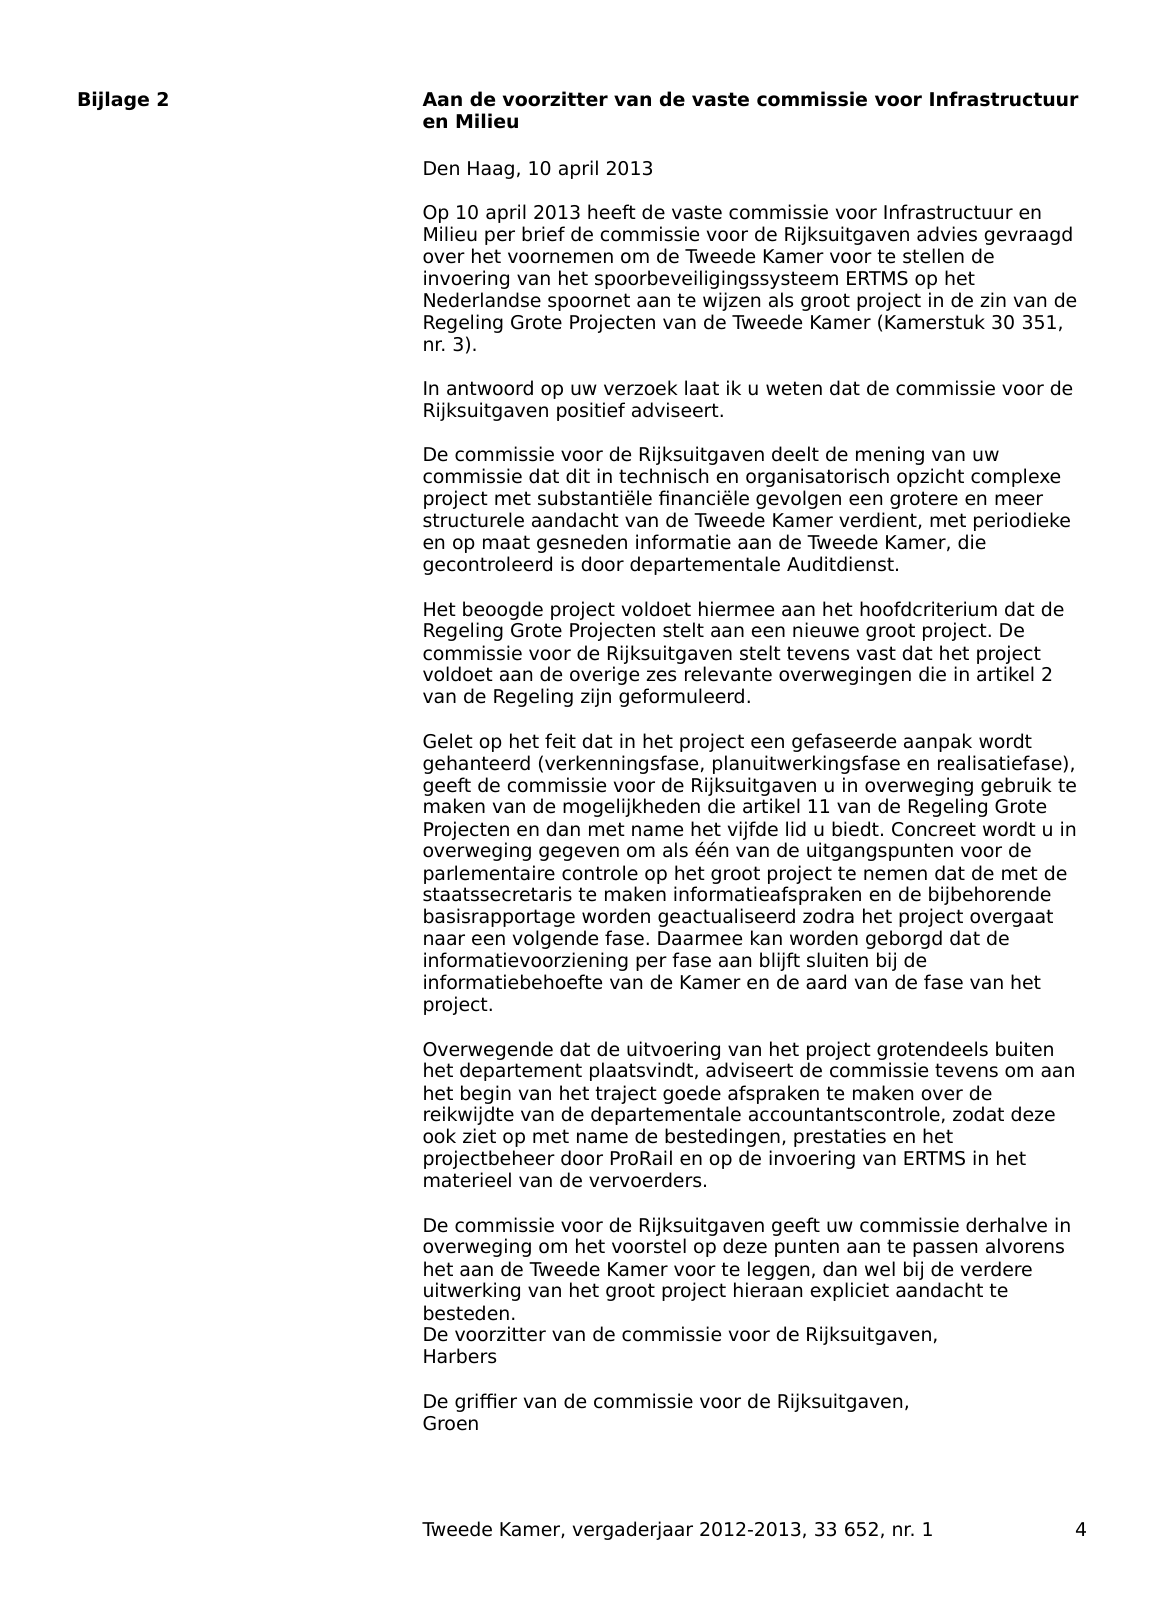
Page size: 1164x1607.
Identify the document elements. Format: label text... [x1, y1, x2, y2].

text Gelet op het feit dat in het project een gefaseerde aanpak wordt gehanteerd (verkenningsfase, planuitwerkingsfase en realisatiefase), geeft de commissie voor de Rijksuitgaven u in overweging gebruik te maken van de mogelijkheden die artikel 11 van de Regeling Grote Projecten en dan met name het vijfde lid u biedt. Concreet wordt u in overweging gegeven om als één van de uitgangspunten voor de parlementaire controle op het groot project te nemen dat de met de staatssecretaris te maken informatieafspraken en de bijbehorende basisrapportage worden geactualiseerd zodra het project overgaat naar een volgende fase. Daarmee kan worden geborgd dat de informatievoorziening per fase aan blijft sluiten bij de informatiebehoefte van de Kamer en de aard van de fase van het project. [422, 731, 1087, 1016]
text Het beoogde project voldoet hiermee aan het hoofdcriterium dat de Regeling Grote Projecten stelt aan een nieuwe groot project. De commissie voor de Rijksuitgaven stelt tevens vast dat het project voldoet aan de overige zes relevante overwegingen die in artikel 2 van de Regeling zijn geformuleerd. [422, 598, 1087, 708]
text Overwegende dat de uitvoering van het project grotendeels buiten het departement plaatsvindt, adviseert de commissie tevens om aan het begin van het traject goede afspraken te maken over de reikwijdte van de departementale accountantscontrole, zodat deze ook ziet op met name de bestedingen, prestaties en het projectbeheer door ProRail en op de invoering van ERTMS in het materieel van de vervoerders. [422, 1038, 1087, 1192]
text De commissie voor de Rijksuitgaven deelt de mening van uw commissie dat dit in technisch en organisatorisch opzicht complexe project met substantiële financiële gevolgen een grotere en meer structurele aandacht van de Tweede Kamer verdient, met periodieke en op maat gesneden informatie aan de Tweede Kamer, die gecontroleerd is door departementale Auditdienst. [422, 444, 1087, 576]
text De voorzitter van de commissie voor de Rijksuitgaven, Harbers [422, 1324, 1087, 1368]
text Den Haag, 10 april 2013 [422, 158, 1087, 180]
text De commissie voor de Rijksuitgaven geeft uw commissie derhalve in overweging om het voorstel op deze punten aan te passen alvorens het aan de Tweede Kamer voor te leggen, dan wel bij de verdere uitwerking van het groot project hieraan expliciet aandacht te besteden. [422, 1214, 1087, 1324]
text Op 10 april 2013 heeft de vaste commissie voor Infrastructuur en Milieu per brief de commissie voor de Rijksuitgaven advies gevraagd over het voornemen om de Tweede Kamer voor te stellen de invoering van het spoorbeveiligingssysteem ERTMS op het Nederlandse spoornet aan te wijzen als groot project in de zin van de Regeling Grote Projecten van de Tweede Kamer (Kamerstuk 30 351, nr. 3). [422, 202, 1087, 356]
text In antwoord op uw verzoek laat ik u weten dat de commissie voor de Rijksuitgaven positief adviseert. [422, 378, 1087, 422]
text De griffier van de commissie voor de Rijksuitgaven, Groen [422, 1391, 1087, 1434]
subtitle Bijlage 2 Aan de voorzitter van de vaste commissie voor Infrastructuur en Milieu [77, 89, 1087, 133]
